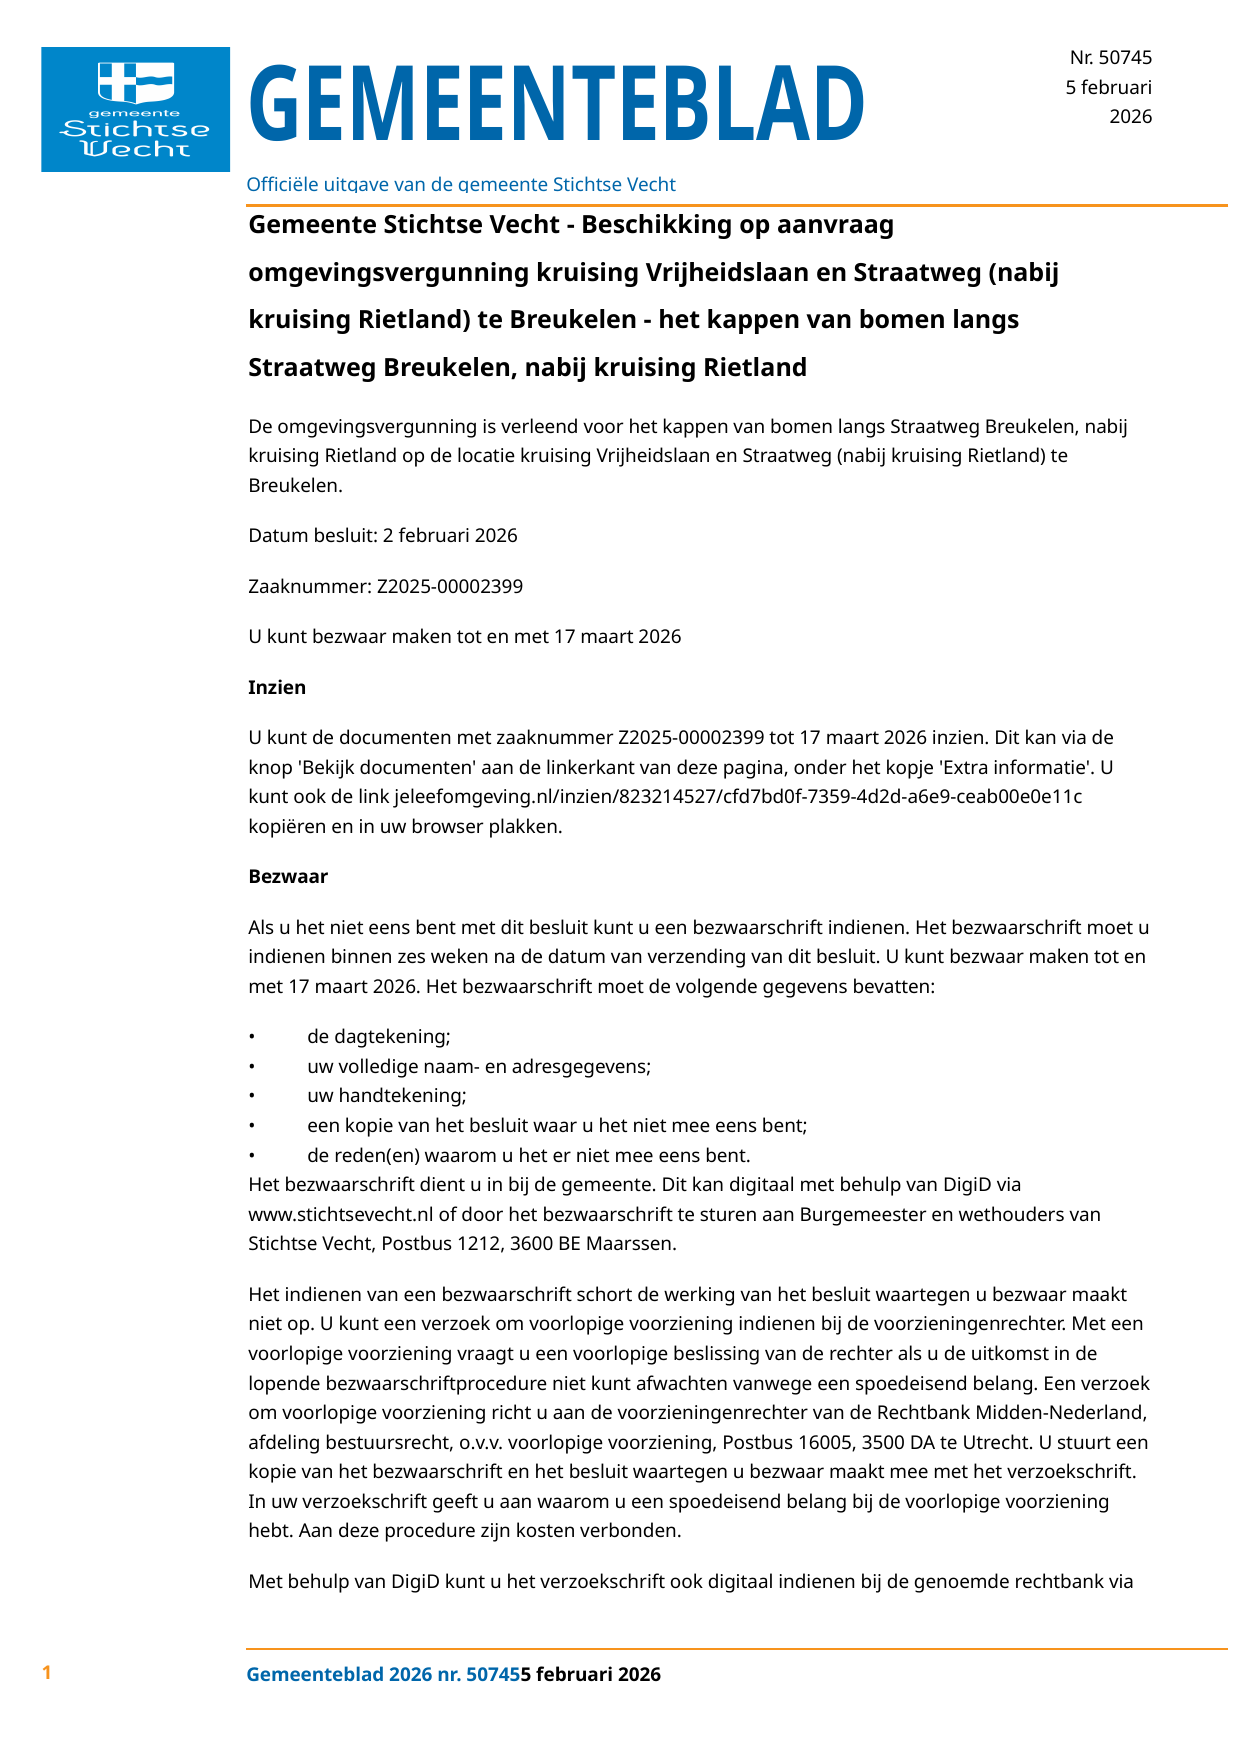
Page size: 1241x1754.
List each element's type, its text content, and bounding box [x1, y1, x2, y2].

list uw handtekening; [248, 1083, 1152, 1108]
picture [99, 63, 135, 101]
text Inzien [248, 674, 1152, 700]
text Met behulp van DigiD kunt u het verzoekschrift ook digitaal indienen bij de genoemde rechtbank via [248, 1568, 1152, 1594]
text Datum besluit: 2 februari 2026 [248, 523, 1152, 548]
text Zaaknummer: Z2025-00002399 [248, 573, 1152, 599]
list de dagtekening; [248, 1023, 1152, 1049]
list uw volledige naam- en adresgegevens; [248, 1053, 1152, 1079]
text De omgevingsvergunning is verleend voor het kappen van bomen langs Straatweg Breukelen, nabij kruising Rietland op de locatie kruising Vrijheidslaan en Straatweg (nabij kruising Rietland) te Breukelen. [248, 413, 1152, 498]
text Het bezwaarschrift dient u in bij de gemeente. Dit kan digitaal met behulp van DigiD via www.stichtsevecht.nl of door het bezwaarschrift te sturen aan Burgemeester en wethouders van Stichtse Vecht, Postbus 1212, 3600 BE Maarssen. [248, 1171, 1152, 1256]
text Het indienen van een bezwaarschrift schort de werking van het besluit waartegen u bezwaar maakt niet op. U kunt een verzoek om voorlopige voorziening indienen bij de voorzieningenrechter. Met een voorlopige voorziening vraagt u een voorlopige beslissing van de rechter als u de uitkomst in de lopende bezwaarschriftprocedure niet kunt afwachten vanwege een spoedeisend belang. Een verzoek om voorlopige voorziening richt u aan de voorzieningenrechter van de Rechtbank Midden-Nederland, afdeling bestuursrecht, o.v.v. voorlopige voorziening, Postbus 16005, 3500 DA te Utrecht. U stuurt een kopie van het bezwaarschrift en het besluit waartegen u bezwaar maakt mee met het verzoekschrift. In uw verzoekschrift geeft u aan waarom u een spoedeisend belang bij de voorlopige voorziening hebt. Aan deze procedure zijn kosten verbonden. [248, 1281, 1152, 1543]
picture [137, 63, 174, 103]
text Als u het niet eens bent met dit besluit kunt u een bezwaarschrift indienen. Het bezwaarschrift moet u indienen binnen zes weken na de datum van verzending van dit besluit. U kunt bezwaar maken tot en met 17 maart 2026. Het bezwaarschrift moet de volgende gegevens bevatten: [248, 914, 1152, 999]
list de reden(en) waarom u het er niet mee eens bent. [248, 1142, 1152, 1168]
text U kunt bezwaar maken tot en met 17 maart 2026 [248, 623, 1152, 649]
text Bezwaar [248, 863, 1152, 889]
text Gemeente Stichtse Vecht - Beschikking op aanvraag omgevingsvergunning kruising Vrijheidslaan en Straatweg (nabij kruising Rietland) te Breukelen - het kappen van bomen langs Straatweg Breukelen, nabij kruising Rietland [248, 207, 1152, 384]
list een kopie van het besluit waar u het niet mee eens bent; [248, 1112, 1152, 1138]
text U kunt de documenten met zaaknummer Z2025-00002399 tot 17 maart 2026 inzien. Dit kan via de knop 'Bekijk documenten' aan de linkerkant van deze pagina, onder het kopje 'Extra informatie'. U kunt ook de link jeleefomgeving.nl/inzien/823214527/cfd7bd0f-7359-4d2d-a6e9-ceab00e0e11c kopiëren en in uw browser plakken. [248, 724, 1152, 839]
